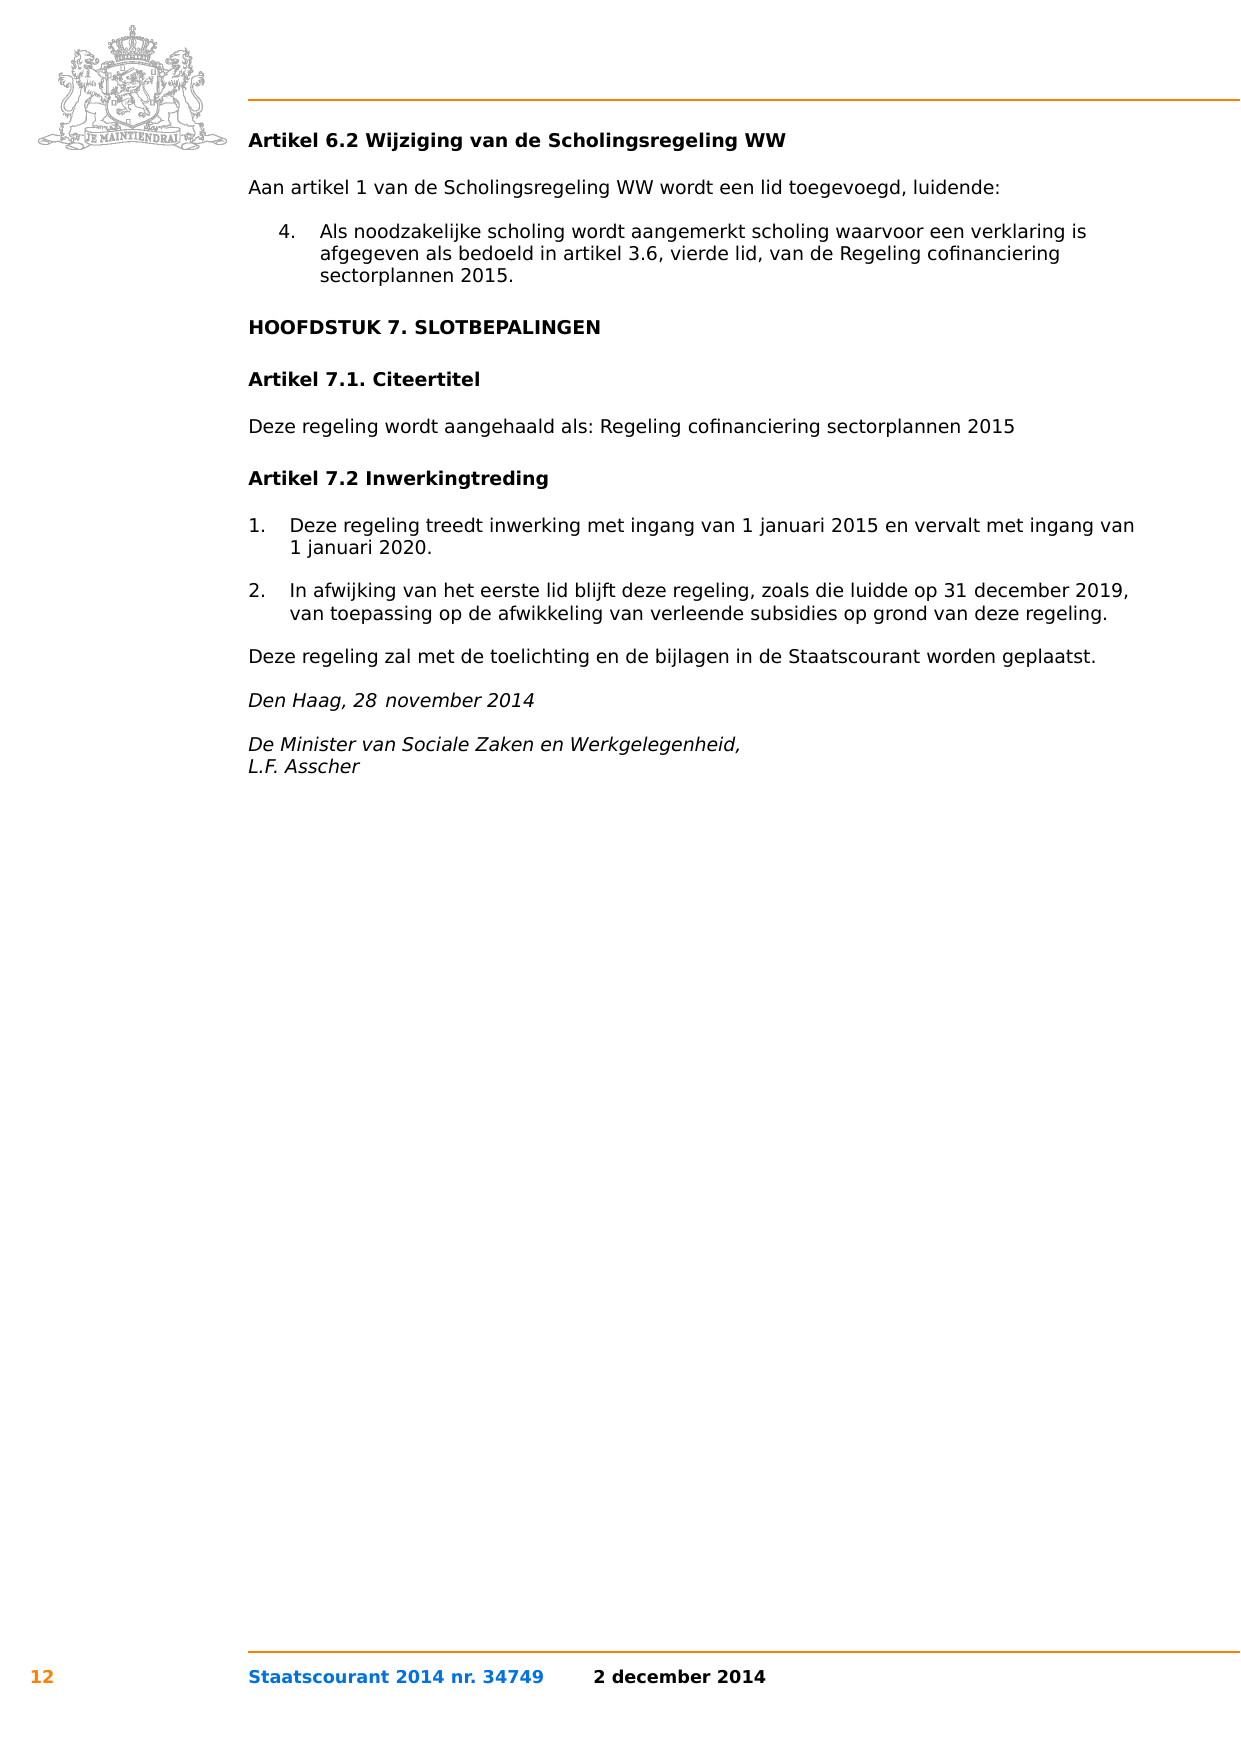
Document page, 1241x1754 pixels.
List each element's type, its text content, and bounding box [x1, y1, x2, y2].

text Deze regeling zal met de toelichting en de bijlagen in de Staatscourant worden geplaatst. [248, 646, 1163, 668]
text 2. In afwijking van het eerste lid blijft deze regeling, zoals die luidde op 31 december 2019, van toepassing op de afwikkeling van verleende subsidies op grond van deze regeling. [248, 580, 1163, 624]
text De Minister van Sociale Zaken en Werkgelegenheid, L.F. Asscher [248, 734, 1163, 778]
text Aan artikel 1 van de Scholingsregeling WW wordt een lid toegevoegd, luidende: [248, 177, 1163, 199]
text Den Haag, 28 november 2014 [248, 690, 1163, 712]
subtitle Artikel 7.2 Inwerkingtreding [248, 468, 1163, 489]
text 1. Deze regeling treedt inwerking met ingang van 1 januari 2015 en vervalt met ingang van 1 januari 2020. [248, 514, 1163, 558]
text 4. Als noodzakelijke scholing wordt aangemerkt scholing waarvoor een verklaring is afgegeven als bedoeld in artikel 3.6, vierde lid, van de Regeling cofinanciering sectorplannen 2015. [278, 221, 1163, 287]
picture [38, 25, 227, 150]
subtitle HOOFDSTUK 7. SLOTBEPALINGEN [248, 317, 1163, 339]
text Deze regeling wordt aangehaald als: Regeling cofinanciering sectorplannen 2015 [248, 416, 1163, 438]
subtitle Artikel 6.2 Wijziging van de Scholingsregeling WW [248, 130, 1163, 152]
subtitle Artikel 7.1. Citeertitel [248, 369, 1163, 391]
